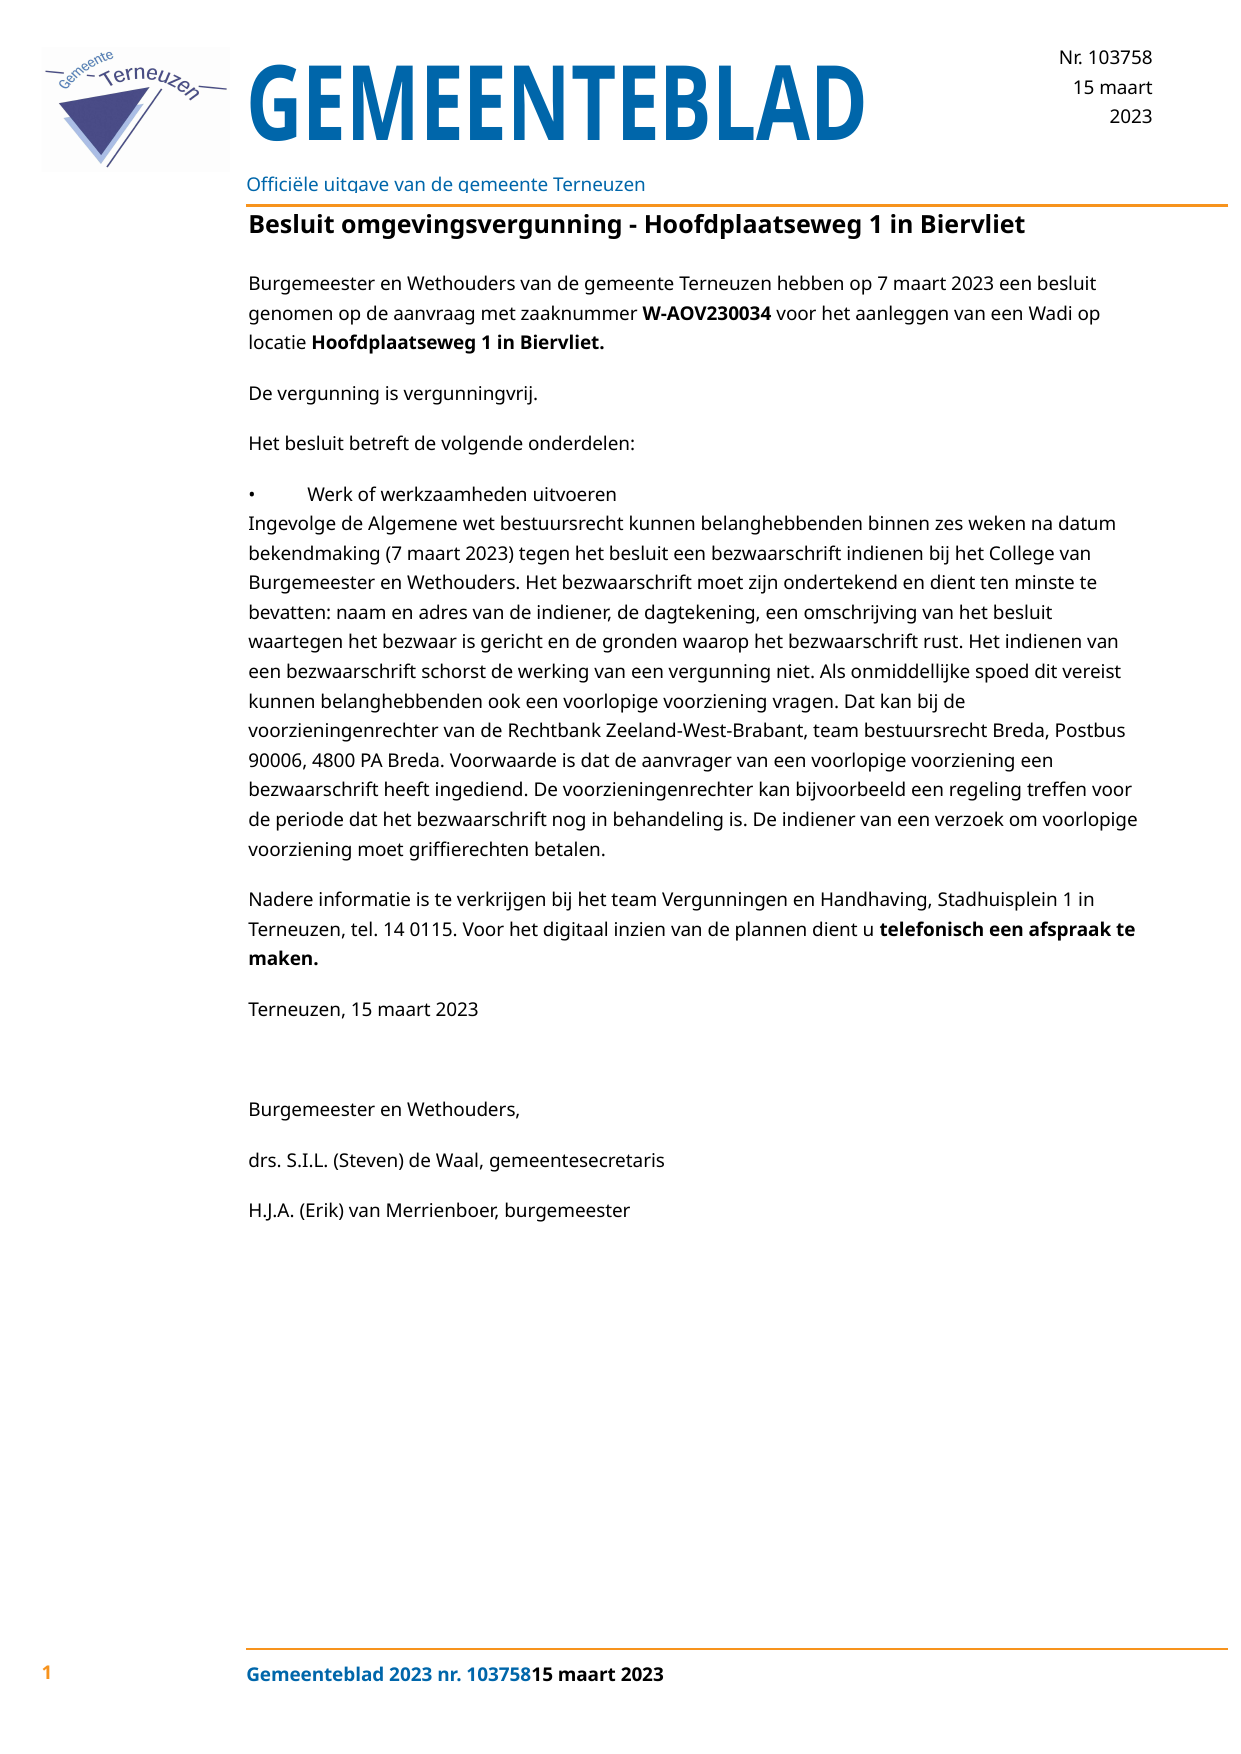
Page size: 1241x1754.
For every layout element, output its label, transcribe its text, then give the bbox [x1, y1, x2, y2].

text Het besluit betreft de volgende onderdelen: [248, 430, 1152, 456]
list Werk of werkzaamheden uitvoeren [248, 481, 1152, 506]
text drs. S.I.L. (Steven) de Waal, gemeentesecretaris [248, 1147, 1152, 1173]
text Burgemeester en Wethouders, [248, 1097, 1152, 1122]
picture [41, 47, 231, 172]
text De vergunning is vergunningvrij. [248, 380, 1152, 406]
text Ingevolge de Algemene wet bestuursrecht kunnen belanghebbenden binnen zes weken na datum bekendmaking (7 maart 2023) tegen het besluit een bezwaarschrift indienen bij het College van Burgemeester en Wethouders. Het bezwaarschrift moet zijn ondertekend en dient ten minste te bevatten: naam en adres van de indiener, de dagtekening, een omschrijving van het besluit waartegen het bezwaar is gericht en de gronden waarop het bezwaarschrift rust. Het indienen van een bezwaarschrift schorst de werking van een vergunning niet. Als onmiddellijke spoed dit vereist kunnen belanghebbenden ook een voorlopige voorziening vragen. Dat kan bij de voorzieningenrechter van de Rechtbank Zeeland-West-Brabant, team bestuursrecht Breda, Postbus 90006, 4800 PA Breda. Voorwaarde is dat de aanvrager van een voorlopige voorziening een bezwaarschrift heeft ingediend. De voorzieningenrechter kan bijvoorbeeld een regeling treffen voor de periode dat het bezwaarschrift nog in behandeling is. De indiener van een verzoek om voorlopige voorziening moet griffierechten betalen. [248, 510, 1152, 861]
text Nadere informatie is te verkrijgen bij het team Vergunningen en Handhaving, Stadhuisplein 1 in Terneuzen, tel. 14 0115. Voor het digitaal inzien van de plannen dient u telefonisch een afspraak te maken. [248, 886, 1152, 971]
text Besluit omgevingsvergunning - Hoofdplaatseweg 1 in Biervliet [248, 207, 1152, 241]
text Terneuzen, 15 maart 2023 [248, 996, 1152, 1021]
text H.J.A. (Erik) van Merrienboer, burgemeester [248, 1197, 1152, 1223]
text Burgemeester en Wethouders van de gemeente Terneuzen hebben op 7 maart 2023 een besluit genomen op de aanvraag met zaaknummer W-AOV230034 voor het aanleggen van een Wadi op locatie Hoofdplaatseweg 1 in Biervliet. [248, 270, 1152, 355]
